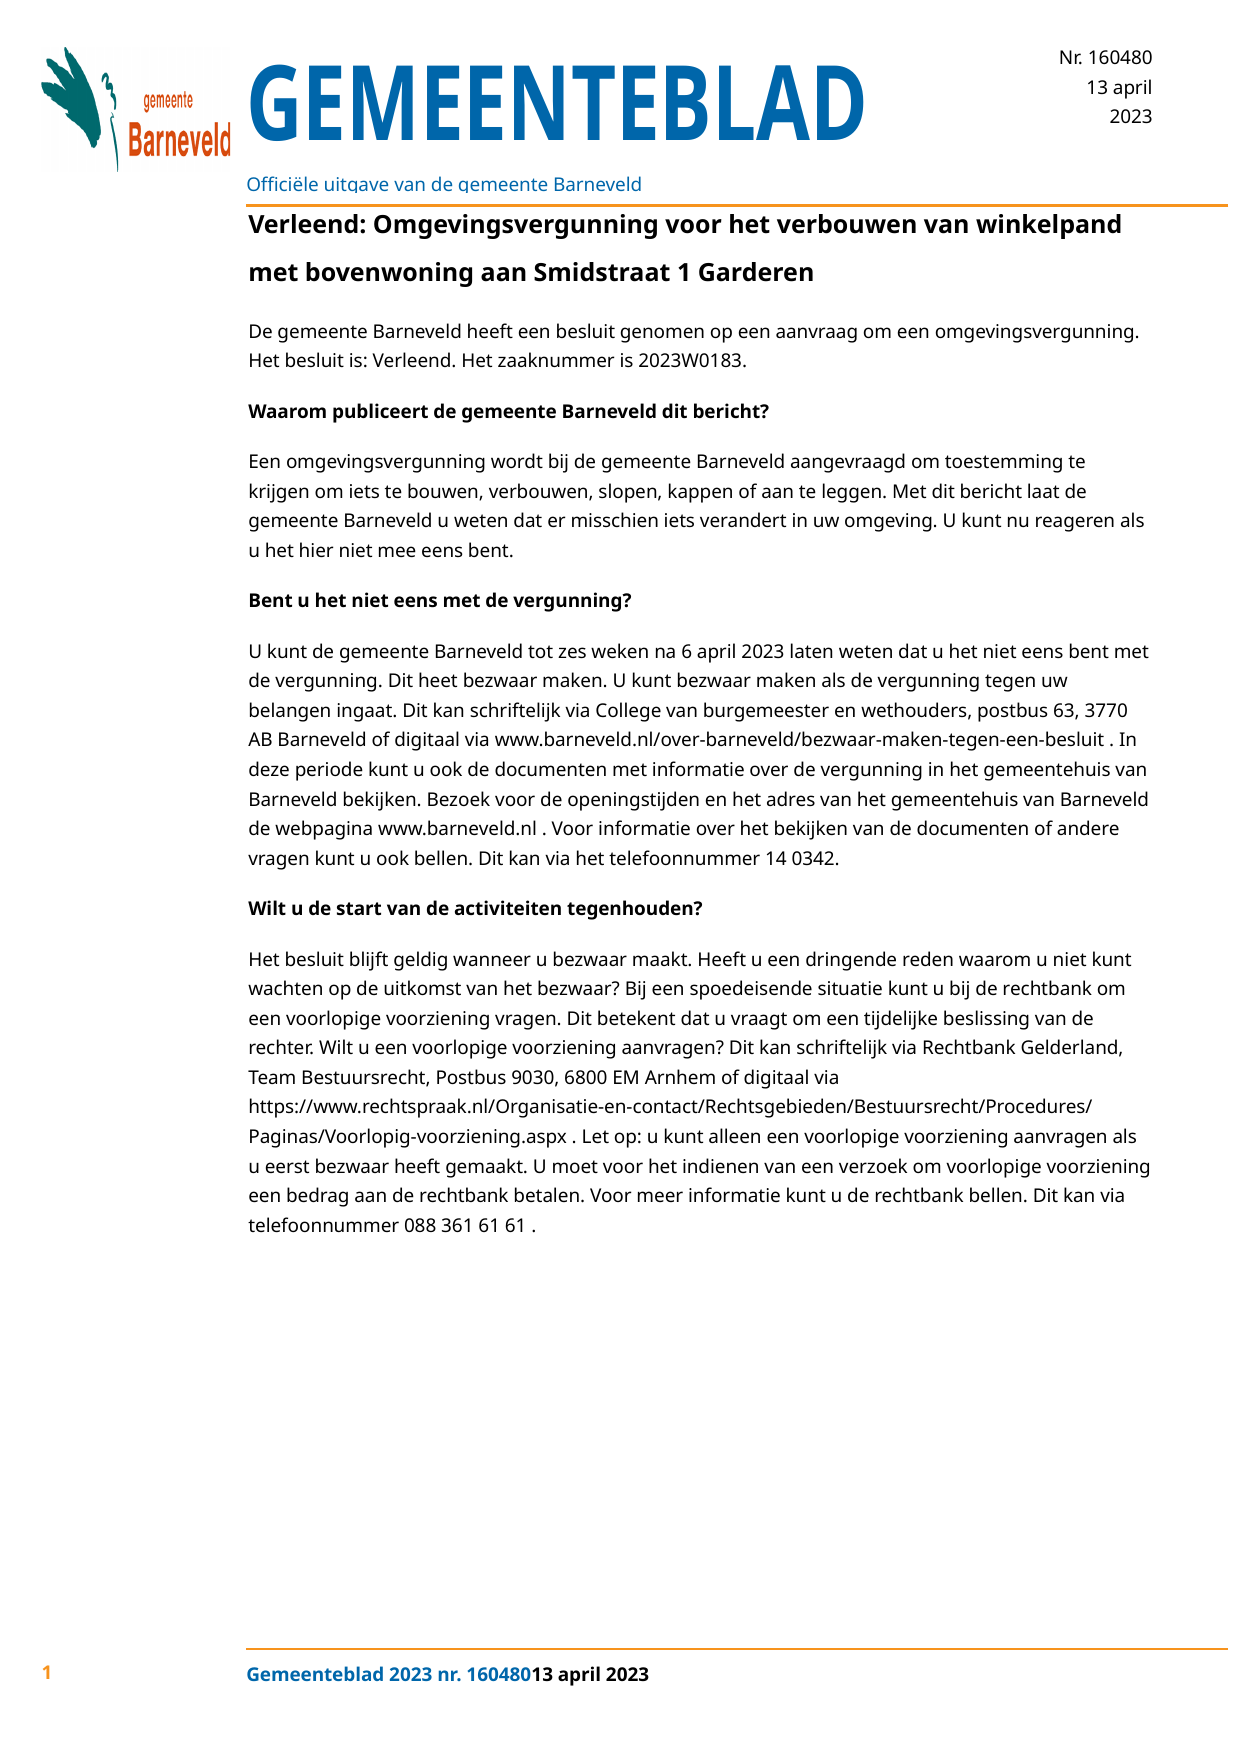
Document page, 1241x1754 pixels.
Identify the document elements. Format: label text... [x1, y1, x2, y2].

text Wilt u de start van de activiteiten tegenhouden? [248, 895, 1152, 921]
text Een omgevingsvergunning wordt bij de gemeente Barneveld aangevraagd om toestemming te krijgen om iets te bouwen, verbouwen, slopen, kappen of aan te leggen. Met dit bericht laat de gemeente Barneveld u weten dat er misschien iets verandert in uw omgeving. U kunt nu reageren als u het hier niet mee eens bent. [248, 448, 1152, 563]
text Bent u het niet eens met de vergunning? [248, 587, 1152, 613]
text Verleend: Omgevingsvergunning voor het verbouwen van winkelpand met bovenwoning aan Smidstraat 1 Garderen [248, 207, 1152, 288]
text U kunt de gemeente Barneveld tot zes weken na 6 april 2023 laten weten dat u het niet eens bent met de vergunning. Dit heet bezwaar maken. U kunt bezwaar maken als de vergunning tegen uw belangen ingaat. Dit kan schriftelijk via College van burgemeester en wethouders, postbus 63, 3770 AB Barneveld of digitaal via www.barneveld.nl/over-barneveld/bezwaar-maken-tegen-een-besluit . In deze periode kunt u ook de documenten met informatie over de vergunning in het gemeentehuis van Barneveld bekijken. Bezoek voor de openingstijden en het adres van het gemeentehuis van Barneveld de webpagina www.barneveld.nl . Voor informatie over het bekijken van de documenten of andere vragen kunt u ook bellen. Dit kan via het telefoonnummer 14 0342. [248, 638, 1152, 871]
text Het besluit blijft geldig wanneer u bezwaar maakt. Heeft u een dringende reden waarom u niet kunt wachten op de uitkomst van het bezwaar? Bij een spoedeisende situatie kunt u bij de rechtbank om een voorlopige voorziening vragen. Dit betekent dat u vraagt om een tijdelijke beslissing van de rechter. Wilt u een voorlopige voorziening aanvragen? Dit kan schriftelijk via Rechtbank Gelderland, Team Bestuursrecht, Postbus 9030, 6800 EM Arnhem of digitaal via https://www.rechtspraak.nl/Organisatie-en-contact/Rechtsgebieden/Bestuursrecht/Procedures/Paginas/Voorlopig-voorziening.aspx . Let op: u kunt alleen een voorlopige voorziening aanvragen als u eerst bezwaar heeft gemaakt. U moet voor het indienen van een verzoek om voorlopige voorziening een bedrag aan de rechtbank betalen. Voor meer informatie kunt u de rechtbank bellen. Dit kan via telefoonnummer 088 361 61 61 . [248, 946, 1152, 1238]
text De gemeente Barneveld heeft een besluit genomen op een aanvraag om een omgevingsvergunning. Het besluit is: Verleend. Het zaaknummer is 2023W0183. [248, 318, 1152, 373]
picture [41, 47, 231, 172]
text Waarom publiceert de gemeente Barneveld dit bericht? [248, 398, 1152, 424]
